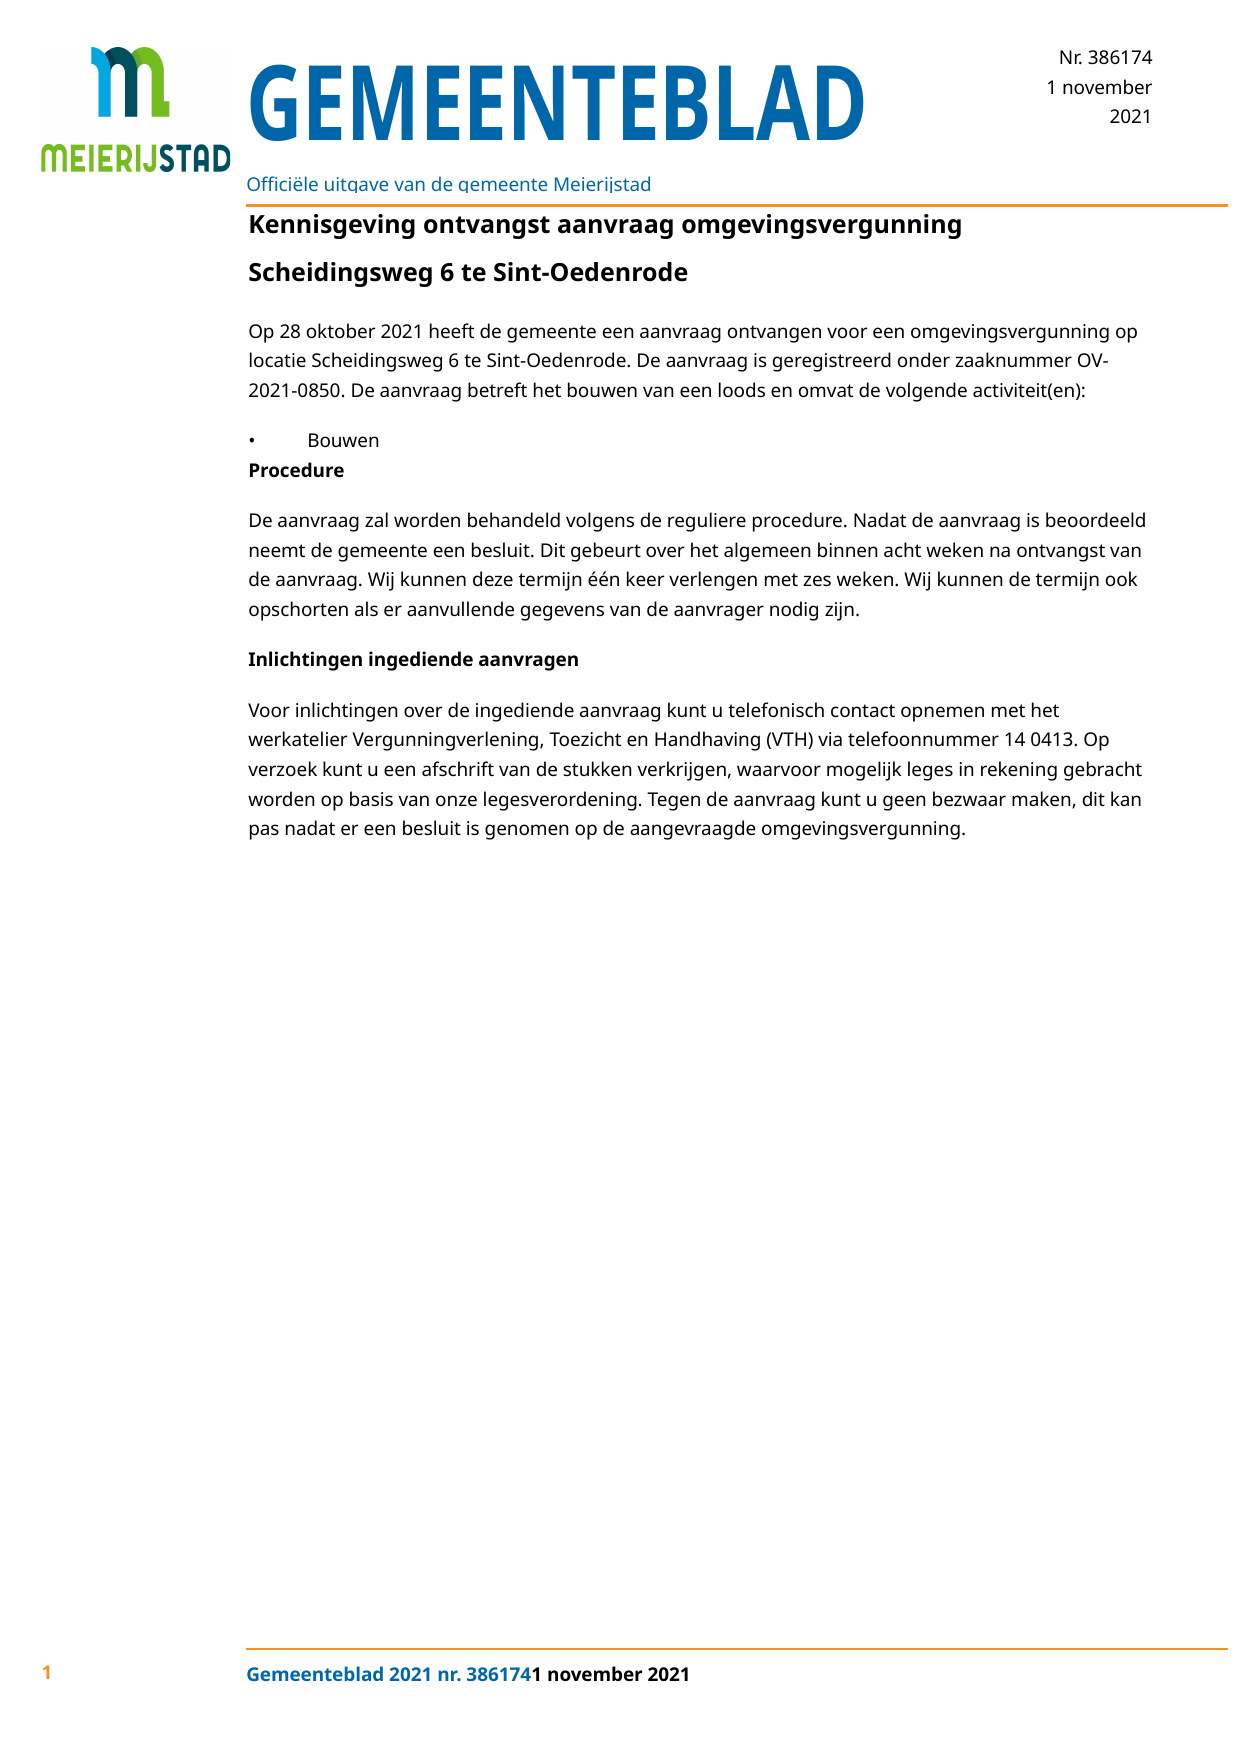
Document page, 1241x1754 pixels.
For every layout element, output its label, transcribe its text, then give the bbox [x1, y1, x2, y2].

text Op 28 oktober 2021 heeft de gemeente een aanvraag ontvangen voor een omgevingsvergunning op locatie Scheidingsweg 6 te Sint-Oedenrode. De aanvraag is geregistreerd onder zaaknummer OV-2021-0850. De aanvraag betreft het bouwen van een loods en omvat de volgende activiteit(en): [248, 318, 1152, 403]
text Voor inlichtingen over de ingediende aanvraag kunt u telefonisch contact opnemen met het werkatelier Vergunningverlening, Toezicht en Handhaving (VTH) via telefoonnummer 14 0413. Op verzoek kunt u een afschrift van de stukken verkrijgen, waarvoor mogelijk leges in rekening gebracht worden op basis van onze legesverordening. Tegen de aanvraag kunt u geen bezwaar maken, dit kan pas nadat er een besluit is genomen op de aangevraagde omgevingsvergunning. [248, 697, 1152, 841]
list Bouwen [248, 427, 1152, 453]
text Kennisgeving ontvangst aanvraag omgevingsvergunning Scheidingsweg 6 te Sint-Oedenrode [248, 207, 1152, 288]
text Inlichtingen ingediende aanvragen [248, 647, 1152, 672]
text De aanvraag zal worden behandeld volgens de reguliere procedure. Nadat de aanvraag is beoordeeld neemt de gemeente een besluit. Dit gebeurt over het algemeen binnen acht weken na ontvangst van de aanvraag. Wij kunnen deze termijn één keer verlengen met zes weken. Wij kunnen de termijn ook opschorten als er aanvullende gegevens van de aanvrager nodig zijn. [248, 507, 1152, 622]
picture [41, 47, 231, 172]
text Procedure [248, 457, 1152, 483]
